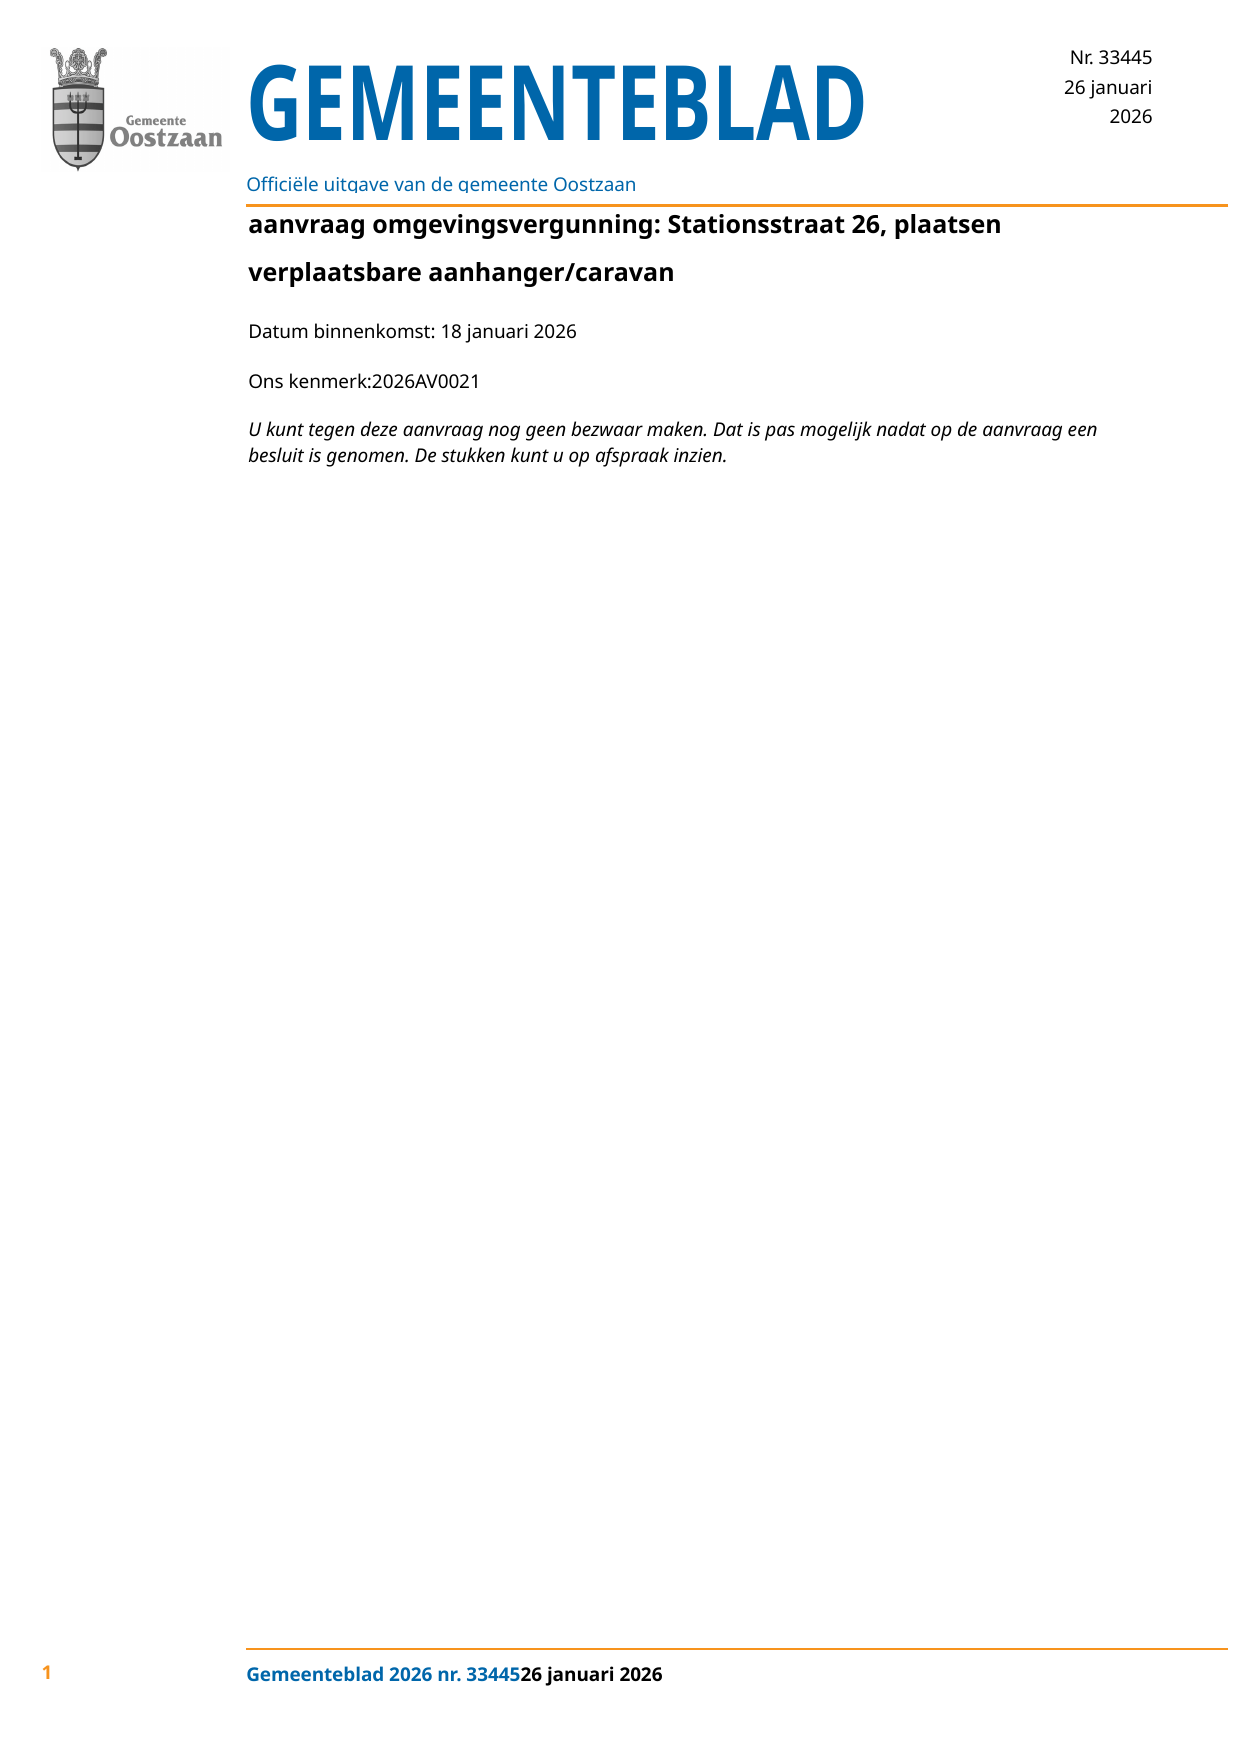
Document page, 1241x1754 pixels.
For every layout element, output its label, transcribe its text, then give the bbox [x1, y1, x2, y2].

text aanvraag omgevingsvergunning: Stationsstraat 26, plaatsen verplaatsbare aanhanger/caravan [248, 207, 1152, 288]
text Datum binnenkomst: 18 januari 2026 [248, 318, 1152, 344]
text Ons kenmerk:2026AV0021 [248, 368, 1152, 394]
text U kunt tegen deze aanvraag nog geen bezwaar maken. Dat is pas mogelijk nadat op de aanvraag een besluit is genomen. De stukken kunt u op afspraak inzien. [248, 416, 1152, 468]
picture [41, 47, 231, 172]
